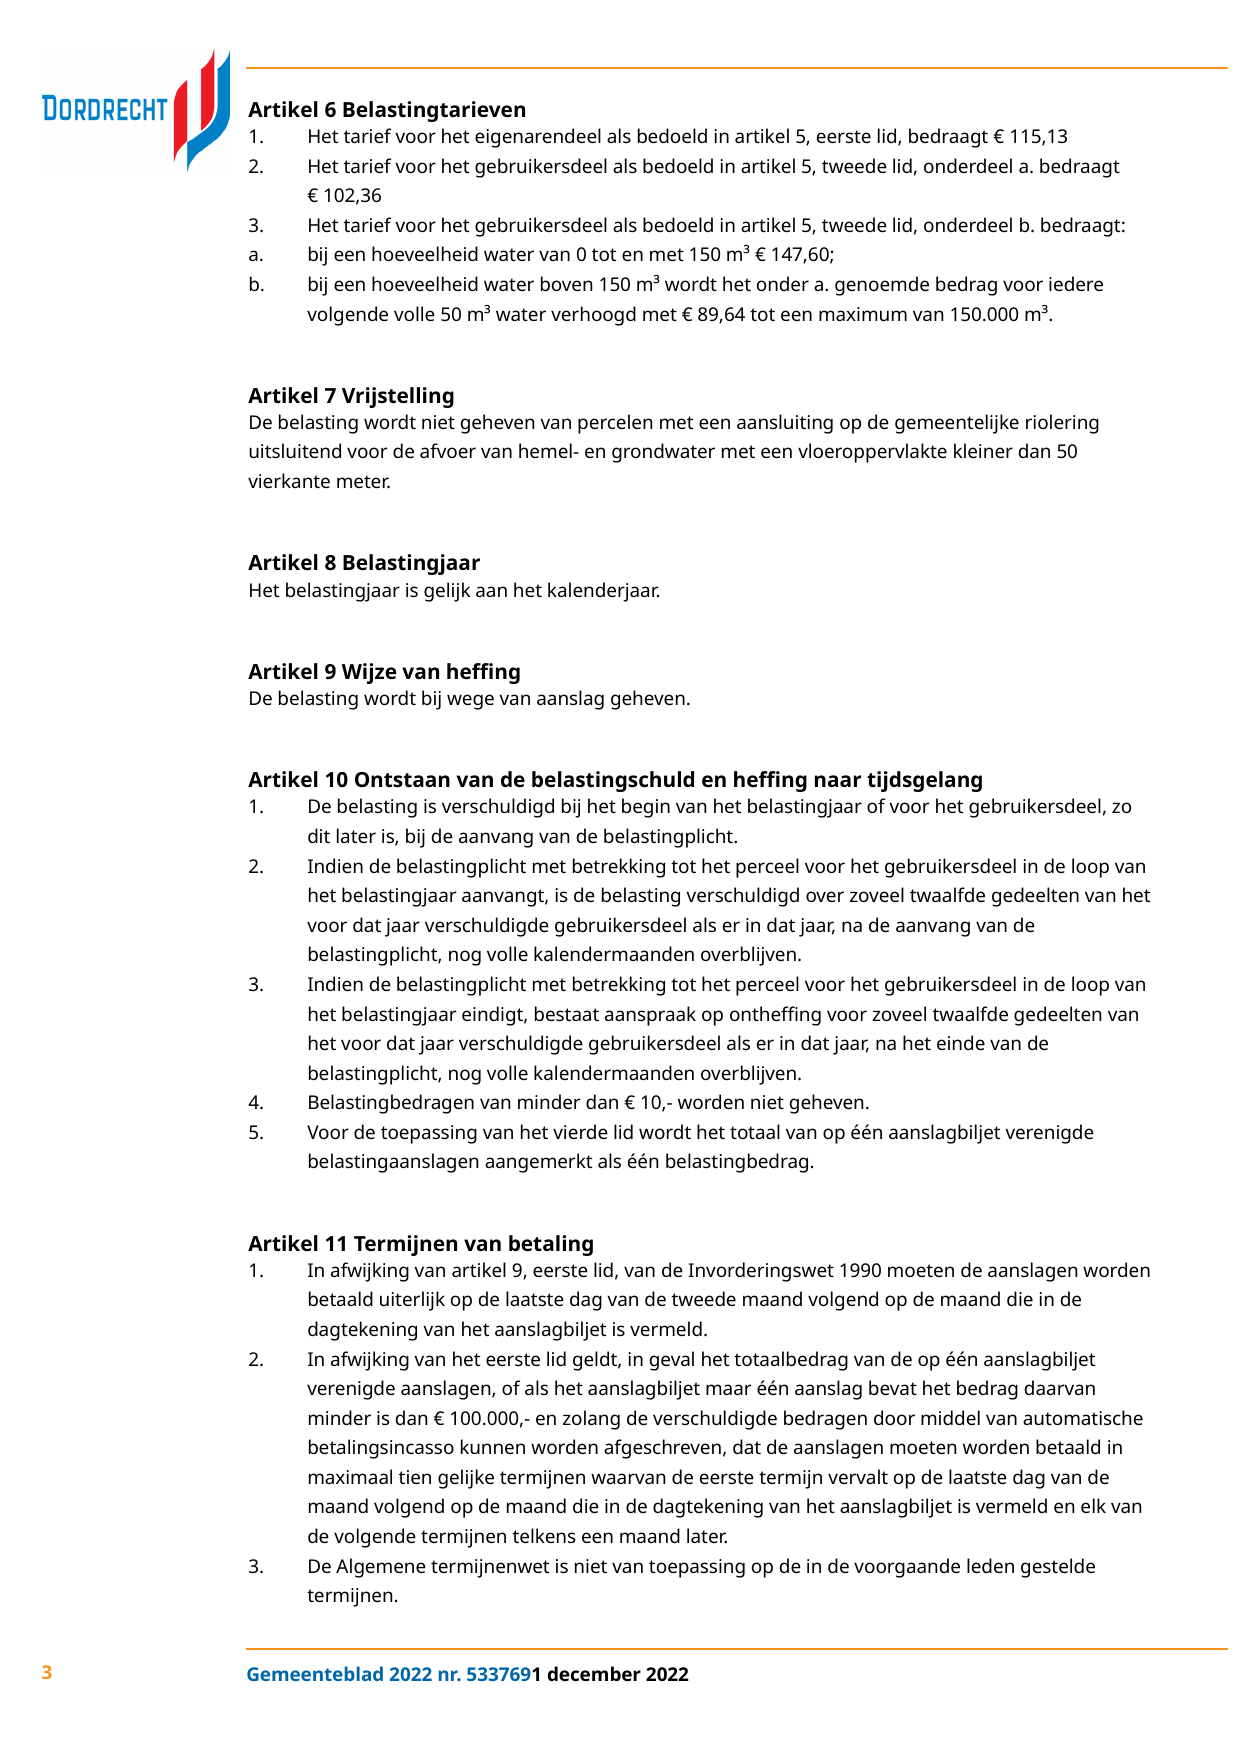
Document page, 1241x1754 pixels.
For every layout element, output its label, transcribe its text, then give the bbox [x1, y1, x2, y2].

list Indien de belastingplicht met betrekking tot het perceel voor het gebruikersdeel in de loop van het belastingjaar aanvangt, is de belasting verschuldigd over zoveel twaalfde gedeelten van het voor dat jaar verschuldigde gebruikersdeel als er in dat jaar, na de aanvang van de belastingplicht, nog volle kalendermaanden overblijven. [248, 853, 1152, 967]
picture [41, 47, 231, 172]
list Indien de belastingplicht met betrekking tot het perceel voor het gebruikersdeel in de loop van het belastingjaar eindigt, bestaat aanspraak op ontheffing voor zoveel twaalfde gedeelten van het voor dat jaar verschuldigde gebruikersdeel als er in dat jaar, na het einde van de belastingplicht, nog volle kalendermaanden overblijven. [248, 971, 1152, 1086]
list Het tarief voor het gebruikersdeel als bedoeld in artikel 5, tweede lid, onderdeel a. bedraagt € 102,36 [248, 153, 1152, 208]
list De Algemene termijnenwet is niet van toepassing op de in de voorgaande leden gestelde termijnen. [248, 1553, 1152, 1608]
text Artikel 10 Ontstaan van de belastingschuld en heffing naar tijdsgelang [248, 765, 1152, 794]
list bij een hoeveelheid water boven 150 m³ wordt het onder a. genoemde bedrag voor iedere volgende volle 50 m³ water verhoogd met € 89,64 tot een maximum van 150.000 m³. [248, 271, 1152, 326]
list bij een hoeveelheid water van 0 tot en met 150 m³ € 147,60; [248, 242, 1152, 267]
text Artikel 8 Belastingjaar [248, 548, 1152, 577]
list In afwijking van artikel 9, eerste lid, van de Invorderingswet 1990 moeten de aanslagen worden betaald uiterlijk op de laatste dag van de tweede maand volgend op de maand die in de dagtekening van het aanslagbiljet is vermeld. [248, 1257, 1152, 1342]
list Belastingbedragen van minder dan € 10,- worden niet geheven. [248, 1089, 1152, 1115]
text De belasting wordt niet geheven van percelen met een aansluiting op de gemeentelijke riolering uitsluitend voor de afvoer van hemel- en grondwater met een vloeroppervlakte kleiner dan 50 vierkante meter. [248, 409, 1152, 494]
list Het tarief voor het eigenarendeel als bedoeld in artikel 5, eerste lid, bedraagt € 115,13 [248, 123, 1152, 149]
text De belasting wordt bij wege van aanslag geheven. [248, 685, 1152, 711]
text Artikel 6 Belastingtarieven [248, 95, 1152, 123]
text Artikel 7 Vrijstelling [248, 381, 1152, 409]
list In afwijking van het eerste lid geldt, in geval het totaalbedrag van de op één aanslagbiljet verenigde aanslagen, of als het aanslagbiljet maar één aanslag bevat het bedrag daarvan minder is dan € 100.000,- en zolang de verschuldigde bedragen door middel van automatische betalingsincasso kunnen worden afgeschreven, dat de aanslagen moeten worden betaald in maximaal tien gelijke termijnen waarvan de eerste termijn vervalt op de laatste dag van de maand volgend op de maand die in de dagtekening van het aanslagbiljet is vermeld en elk van de volgende termijnen telkens een maand later. [248, 1346, 1152, 1549]
list De belasting is verschuldigd bij het begin van het belastingjaar of voor het gebruikersdeel, zo dit later is, bij de aanvang van de belastingplicht. [248, 794, 1152, 849]
text Artikel 9 Wijze van heffing [248, 657, 1152, 685]
list Voor de toepassing van het vierde lid wordt het totaal van op één aanslagbiljet verenigde belastingaanslagen aangemerkt als één belastingbedrag. [248, 1119, 1152, 1174]
list Het tarief voor het gebruikersdeel als bedoeld in artikel 5, tweede lid, onderdeel b. bedraagt: [248, 212, 1152, 238]
text Het belastingjaar is gelijk aan het kalenderjaar. [248, 577, 1152, 602]
text Artikel 11 Termijnen van betaling [248, 1229, 1152, 1257]
